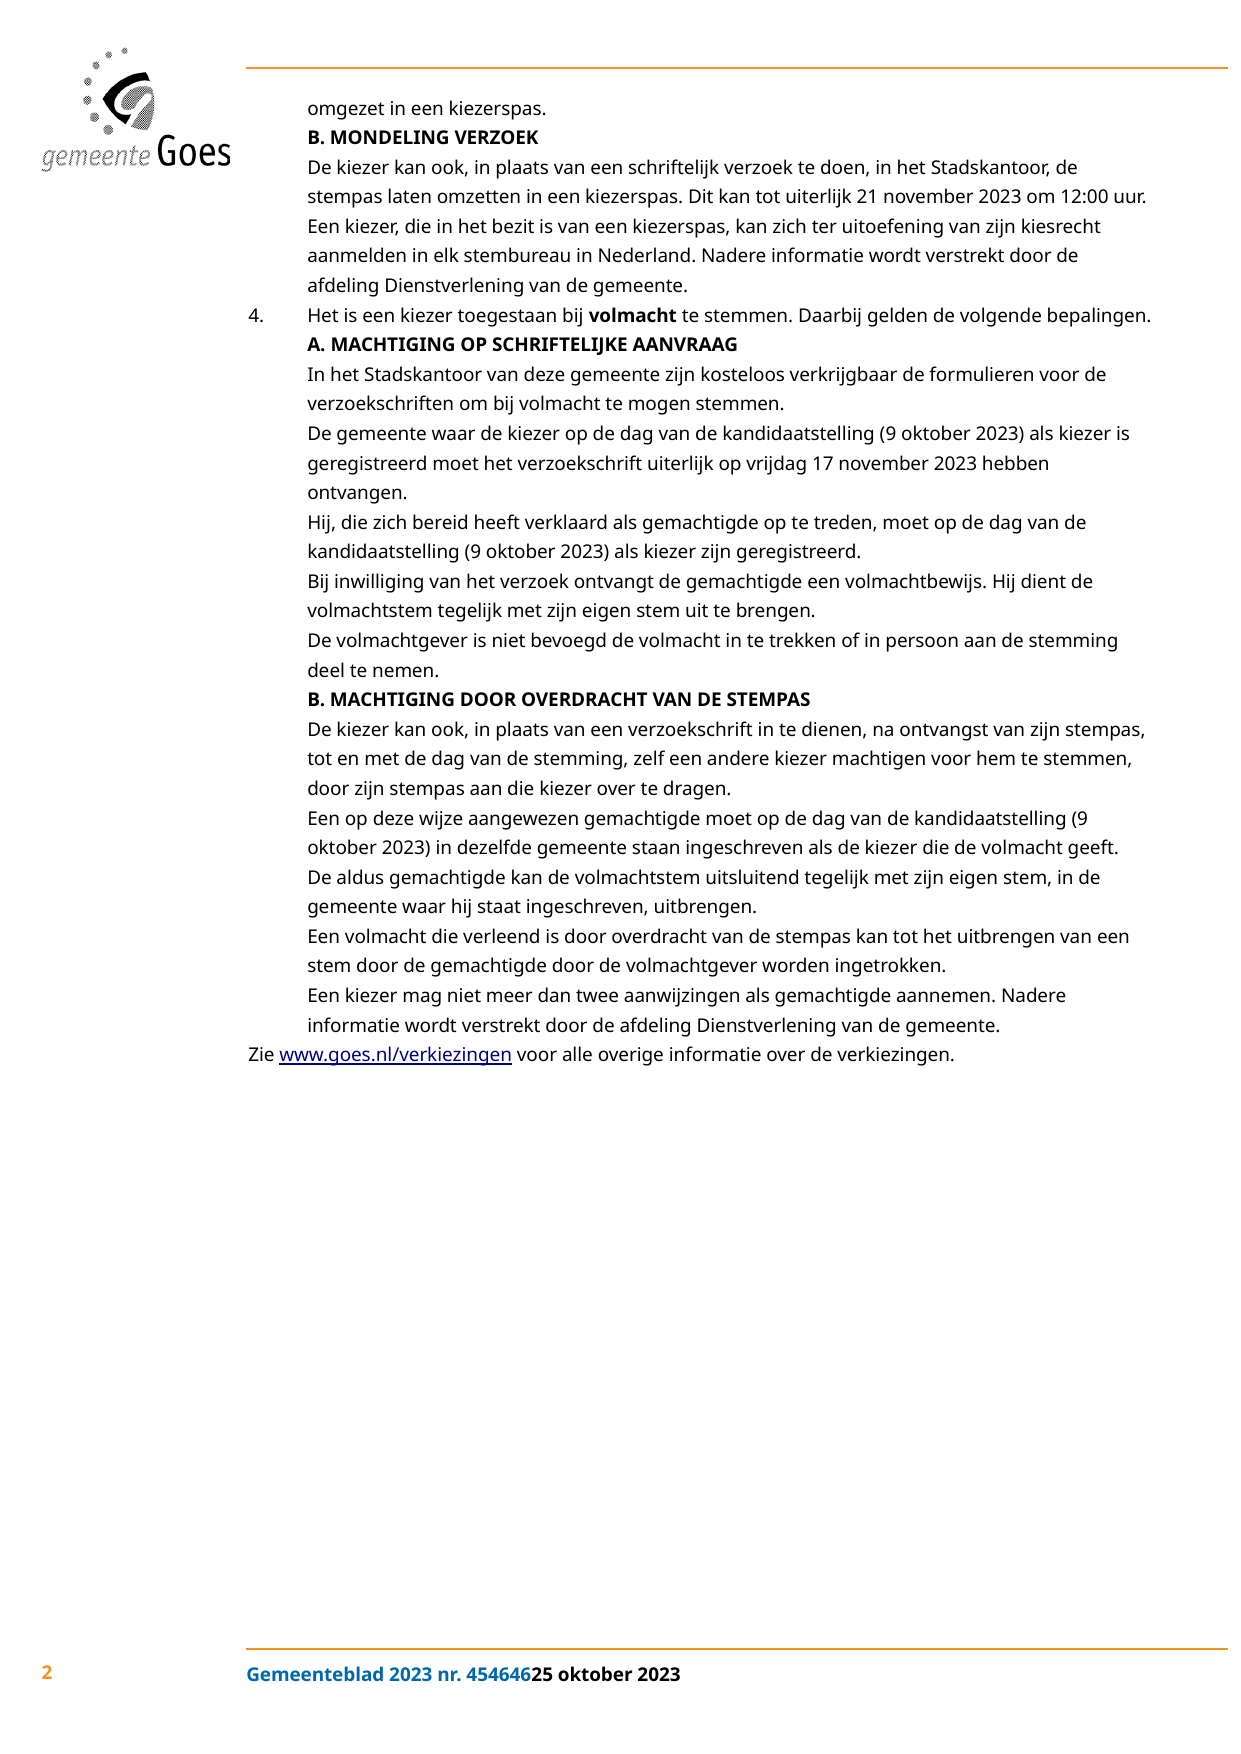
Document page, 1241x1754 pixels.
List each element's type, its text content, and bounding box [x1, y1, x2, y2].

list Bij inwilliging van het verzoek ontvangt de gemachtigde een volmachtbewijs. Hij dient de volmachtstem tegelijk met zijn eigen stem uit te brengen. [248, 568, 1152, 623]
list Een op deze wijze aangewezen gemachtigde moet op de dag van de kandidaatstelling (9 oktober 2023) in dezelfde gemeente staan ingeschreven als de kiezer die de volmacht geeft. [248, 805, 1152, 860]
list Een kiezer mag niet meer dan twee aanwijzingen als gemachtigde aannemen. Nadere informatie wordt verstrekt door de afdeling Dienstverlening van de gemeente. [248, 982, 1152, 1038]
list De volmachtgever is niet bevoegd de volmacht in te trekken of in persoon aan de stemming deel te nemen. [248, 627, 1152, 683]
list De aldus gemachtigde kan de volmachtstem uitsluitend tegelijk met zijn eigen stem, in de gemeente waar hij staat ingeschreven, uitbrengen. [248, 864, 1152, 919]
list B. MACHTIGING DOOR OVERDRACHT VAN DE STEMPAS [248, 686, 1152, 712]
list De kiezer kan ook, in plaats van een verzoekschrift in te dienen, na ontvangst van zijn stempas, tot en met de dag van de stemming, zelf een andere kiezer machtigen voor hem te stemmen, door zijn stempas aan die kiezer over te dragen. [248, 716, 1152, 801]
list A. MACHTIGING OP SCHRIFTELIJKE AANVRAAG [248, 331, 1152, 357]
list Hij, die zich bereid heeft verklaard als gemachtigde op te treden, moet op de dag van de kandidaatstelling (9 oktober 2023) als kiezer zijn geregistreerd. [248, 509, 1152, 564]
list De kiezer kan ook, in plaats van een schriftelijk verzoek te doen, in het Stadskantoor, de stempas laten omzetten in een kiezerspas. Dit kan tot uiterlijk 21 november 2023 om 12:00 uur. [248, 154, 1152, 209]
list omgezet in een kiezerspas. [248, 95, 1152, 121]
text Zie www.goes.nl/verkiezingen voor alle overige informatie over de verkiezingen. [248, 1041, 1152, 1067]
list Een volmacht die verleend is door overdracht van de stempas kan tot het uitbrengen van een stem door de gemachtigde door de volmachtgever worden ingetrokken. [248, 923, 1152, 978]
list Een kiezer, die in het bezit is van een kiezerspas, kan zich ter uitoefening van zijn kiesrecht aanmelden in elk stembureau in Nederland. Nadere informatie wordt verstrekt door de afdeling Dienstverlening van de gemeente. [248, 213, 1152, 298]
list In het Stadskantoor van deze gemeente zijn kosteloos verkrijgbaar de formulieren voor de verzoekschriften om bij volmacht te mogen stemmen. [248, 361, 1152, 416]
list De gemeente waar de kiezer op de dag van de kandidaatstelling (9 oktober 2023) als kiezer is geregistreerd moet het verzoekschrift uiterlijk op vrijdag 17 november 2023 hebben ontvangen. [248, 420, 1152, 505]
picture [41, 47, 231, 172]
list Het is een kiezer toegestaan bij volmacht te stemmen. Daarbij gelden de volgende bepalingen. [248, 302, 1152, 328]
list B. MONDELING VERZOEK [248, 124, 1152, 150]
